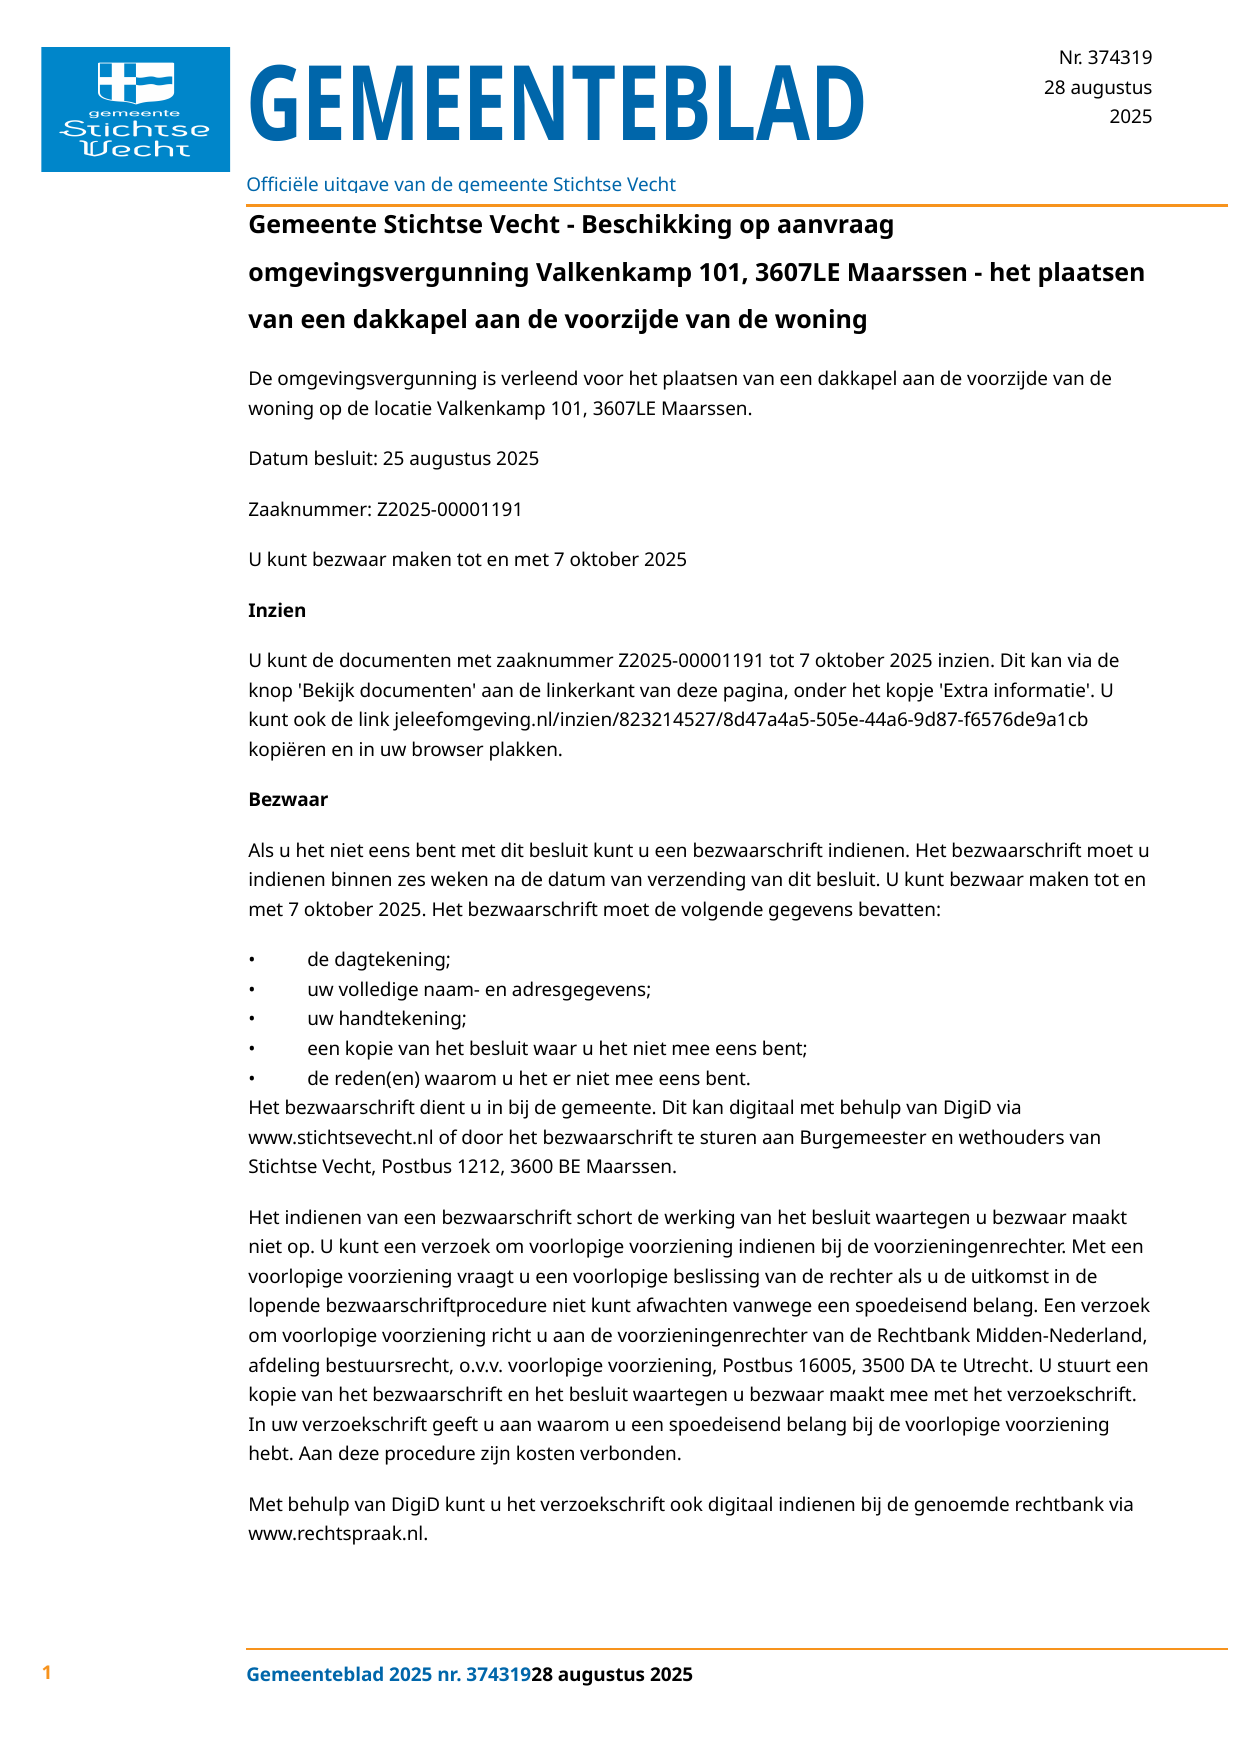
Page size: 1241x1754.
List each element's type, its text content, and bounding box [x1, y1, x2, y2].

picture [137, 63, 174, 103]
picture [99, 63, 135, 101]
text Als u het niet eens bent met dit besluit kunt u een bezwaarschrift indienen. Het bezwaarschrift moet u indienen binnen zes weken na de datum van verzending van dit besluit. U kunt bezwaar maken tot en met 7 oktober 2025. Het bezwaarschrift moet de volgende gegevens bevatten: [248, 837, 1152, 922]
text Zaaknummer: Z2025-00001191 [248, 496, 1152, 522]
list een kopie van het besluit waar u het niet mee eens bent; [248, 1035, 1152, 1061]
text Met behulp van DigiD kunt u het verzoekschrift ook digitaal indienen bij de genoemde rechtbank via www.rechtspraak.nl. [248, 1491, 1152, 1546]
text Het indienen van een bezwaarschrift schort de werking van het besluit waartegen u bezwaar maakt niet op. U kunt een verzoek om voorlopige voorziening indienen bij de voorzieningenrechter. Met een voorlopige voorziening vraagt u een voorlopige beslissing van de rechter als u de uitkomst in de lopende bezwaarschriftprocedure niet kunt afwachten vanwege een spoedeisend belang. Een verzoek om voorlopige voorziening richt u aan de voorzieningenrechter van de Rechtbank Midden-Nederland, afdeling bestuursrecht, o.v.v. voorlopige voorziening, Postbus 16005, 3500 DA te Utrecht. U stuurt een kopie van het bezwaarschrift en het besluit waartegen u bezwaar maakt mee met het verzoekschrift. In uw verzoekschrift geeft u aan waarom u een spoedeisend belang bij de voorlopige voorziening hebt. Aan deze procedure zijn kosten verbonden. [248, 1204, 1152, 1466]
text Gemeente Stichtse Vecht - Beschikking op aanvraag omgevingsvergunning Valkenkamp 101, 3607LE Maarssen - het plaatsen van een dakkapel aan de voorzijde van de woning [248, 207, 1152, 336]
list de dagtekening; [248, 946, 1152, 972]
text U kunt bezwaar maken tot en met 7 oktober 2025 [248, 546, 1152, 572]
text Bezwaar [248, 786, 1152, 812]
text U kunt de documenten met zaaknummer Z2025-00001191 tot 7 oktober 2025 inzien. Dit kan via de knop 'Bekijk documenten' aan de linkerkant van deze pagina, onder het kopje 'Extra informatie'. U kunt ook de link jeleefomgeving.nl/inzien/823214527/8d47a4a5-505e-44a6-9d87-f6576de9a1cb kopiëren en in uw browser plakken. [248, 647, 1152, 762]
list uw volledige naam- en adresgegevens; [248, 976, 1152, 1002]
text De omgevingsvergunning is verleend voor het plaatsen van een dakkapel aan de voorzijde van de woning op de locatie Valkenkamp 101, 3607LE Maarssen. [248, 366, 1152, 421]
text Het bezwaarschrift dient u in bij de gemeente. Dit kan digitaal met behulp van DigiD via www.stichtsevecht.nl of door het bezwaarschrift te sturen aan Burgemeester en wethouders van Stichtse Vecht, Postbus 1212, 3600 BE Maarssen. [248, 1094, 1152, 1179]
text Datum besluit: 25 augustus 2025 [248, 446, 1152, 471]
list uw handtekening; [248, 1006, 1152, 1031]
list de reden(en) waarom u het er niet mee eens bent. [248, 1065, 1152, 1090]
text Inzien [248, 597, 1152, 622]
